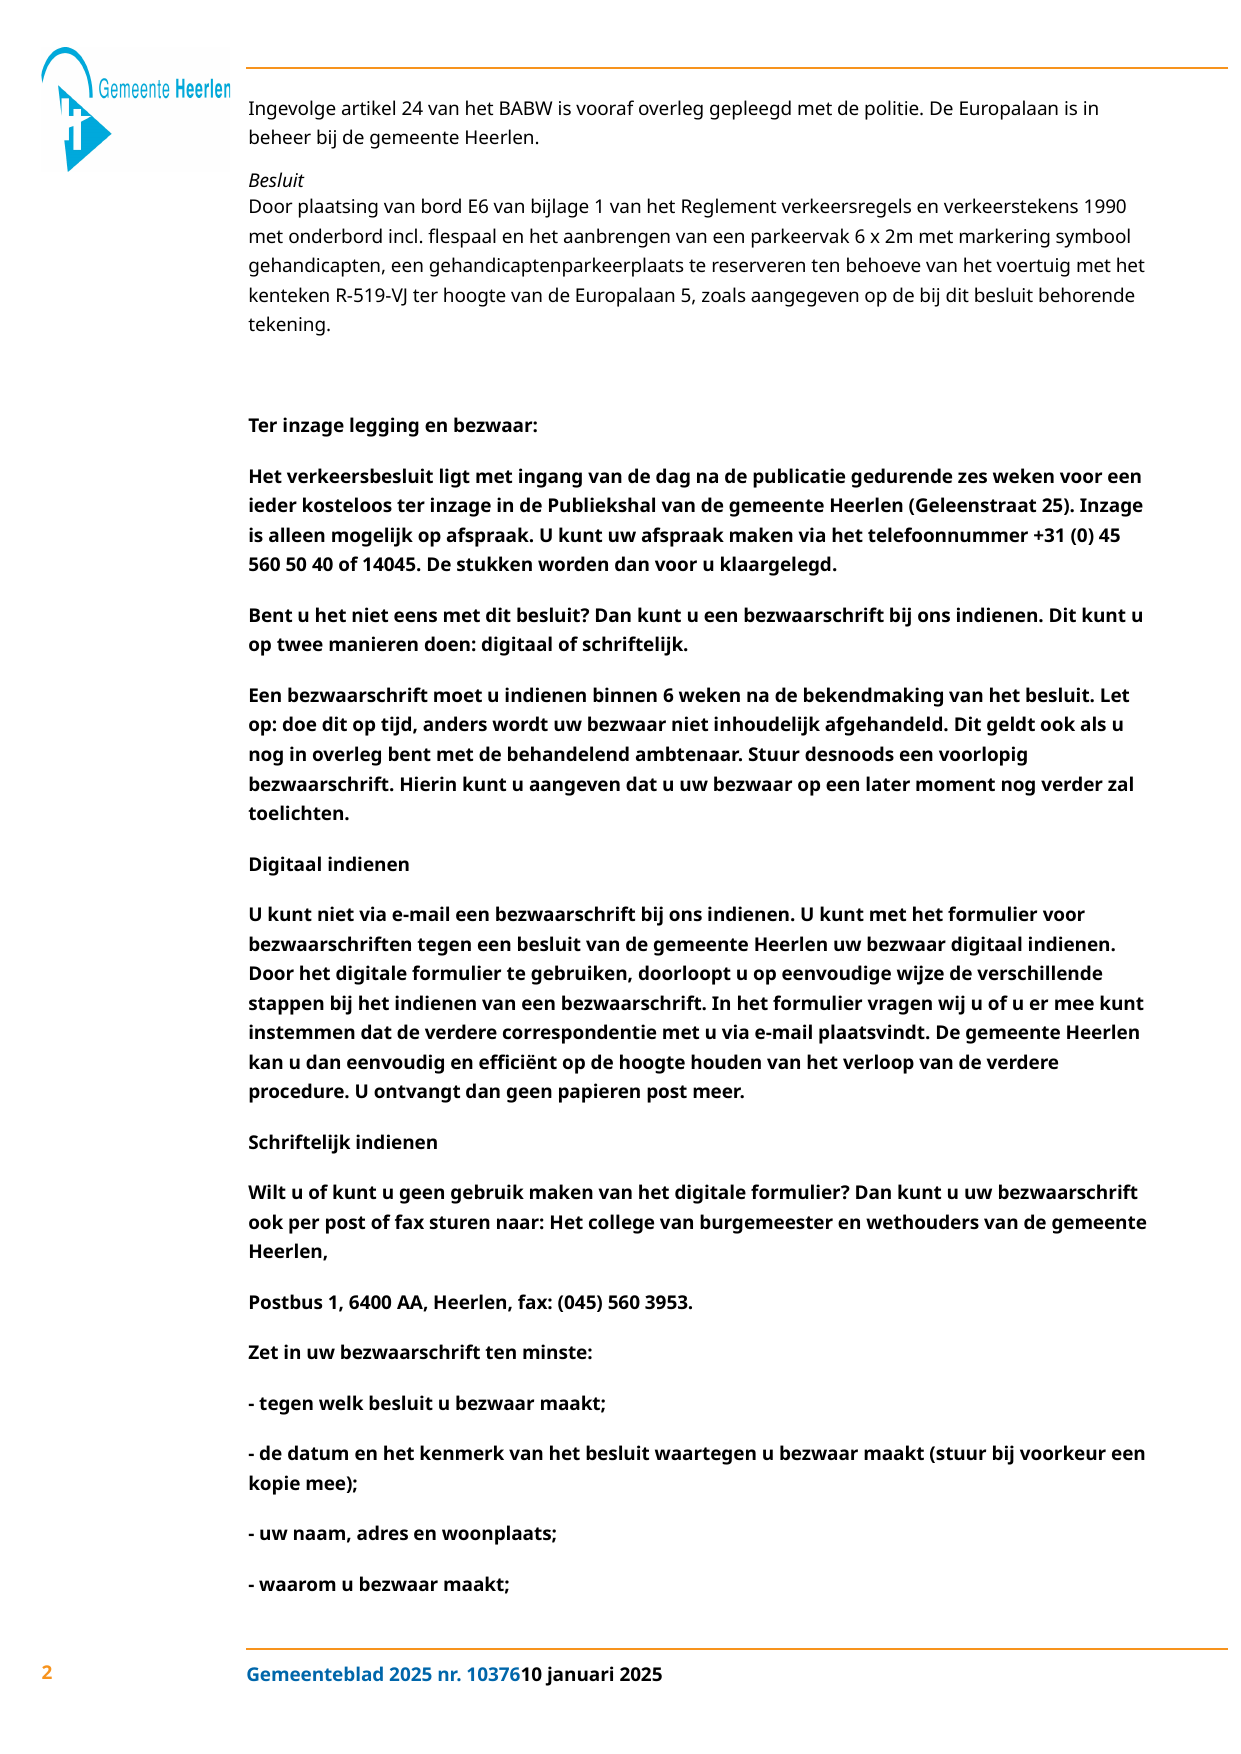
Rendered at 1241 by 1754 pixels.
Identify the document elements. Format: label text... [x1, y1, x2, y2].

text - tegen welk besluit u bezwaar maakt; [248, 1390, 1152, 1416]
picture [41, 47, 231, 172]
text - de datum en het kenmerk van het besluit waartegen u bezwaar maakt (stuur bij voorkeur een kopie mee); [248, 1440, 1152, 1496]
text Een bezwaarschrift moet u indienen binnen 6 weken na de bekendmaking van het besluit. Let op: doe dit op tijd, anders wordt uw bezwaar niet inhoudelijk afgehandeld. Dit geldt ook als u nog in overleg bent met de behandelend ambtenaar. Stuur desnoods een voorlopig bezwaarschrift. Hierin kunt u aangeven dat u uw bezwaar op een later moment nog verder zal toelichten. [248, 682, 1152, 826]
text - waarom u bezwaar maakt; [248, 1571, 1152, 1596]
text Bent u het niet eens met dit besluit? Dan kunt u een bezwaarschrift bij ons indienen. Dit kunt u op twee manieren doen: digitaal of schriftelijk. [248, 602, 1152, 657]
text Door plaatsing van bord E6 van bijlage 1 van het Reglement verkeersregels en verkeerstekens 1990 met onderbord incl. flespaal en het aanbrengen van een parkeervak 6 x 2m met markering symbool gehandicapten, een gehandicaptenparkeerplaats te reserveren ten behoeve van het voertuig met het kenteken R-519-VJ ter hoogte van de Europalaan 5, zoals aangegeven op de bij dit besluit behorende tekening. [248, 193, 1152, 337]
text Zet in uw bezwaarschrift ten minste: [248, 1339, 1152, 1365]
text U kunt niet via e-mail een bezwaarschrift bij ons indienen. U kunt met het formulier voor bezwaarschriften tegen een besluit van de gemeente Heerlen uw bezwaar digitaal indienen. Door het digitale formulier te gebruiken, doorloopt u op eenvoudige wijze de verschillende stappen bij het indienen van een bezwaarschrift. In het formulier vragen wij u of u er mee kunt instemmen dat de verdere correspondentie met u via e-mail plaatsvindt. De gemeente Heerlen kan u dan eenvoudig en efficiënt op de hoogte houden van het verloop van de verdere procedure. U ontvangt dan geen papieren post meer. [248, 901, 1152, 1104]
text Ingevolge artikel 24 van het BABW is vooraf overleg gepleegd met de politie. De Europalaan is in beheer bij de gemeente Heerlen. [248, 95, 1152, 150]
text Besluit [248, 167, 1152, 193]
text Digitaal indienen [248, 851, 1152, 876]
text - uw naam, adres en woonplaats; [248, 1520, 1152, 1546]
picture [41, 47, 59, 70]
text Het verkeersbesluit ligt met ingang van de dag na de publicatie gedurende zes weken voor een ieder kosteloos ter inzage in de Publiekshal van de gemeente Heerlen (Geleenstraat 25). Inzage is alleen mogelijk op afspraak. U kunt uw afspraak maken via het telefoonnummer +31 (0) 45 560 50 40 of 14045. De stukken worden dan voor u klaargelegd. [248, 463, 1152, 577]
text Ter inzage legging en bezwaar: [248, 412, 1152, 438]
text Wilt u of kunt u geen gebruik maken van het digitale formulier? Dan kunt u uw bezwaarschrift ook per post of fax sturen naar: Het college van burgemeester en wethouders van de gemeente Heerlen, [248, 1179, 1152, 1264]
text Schriftelijk indienen [248, 1129, 1152, 1155]
text Postbus 1, 6400 AA, Heerlen, fax: (045) 560 3953. [248, 1289, 1152, 1315]
